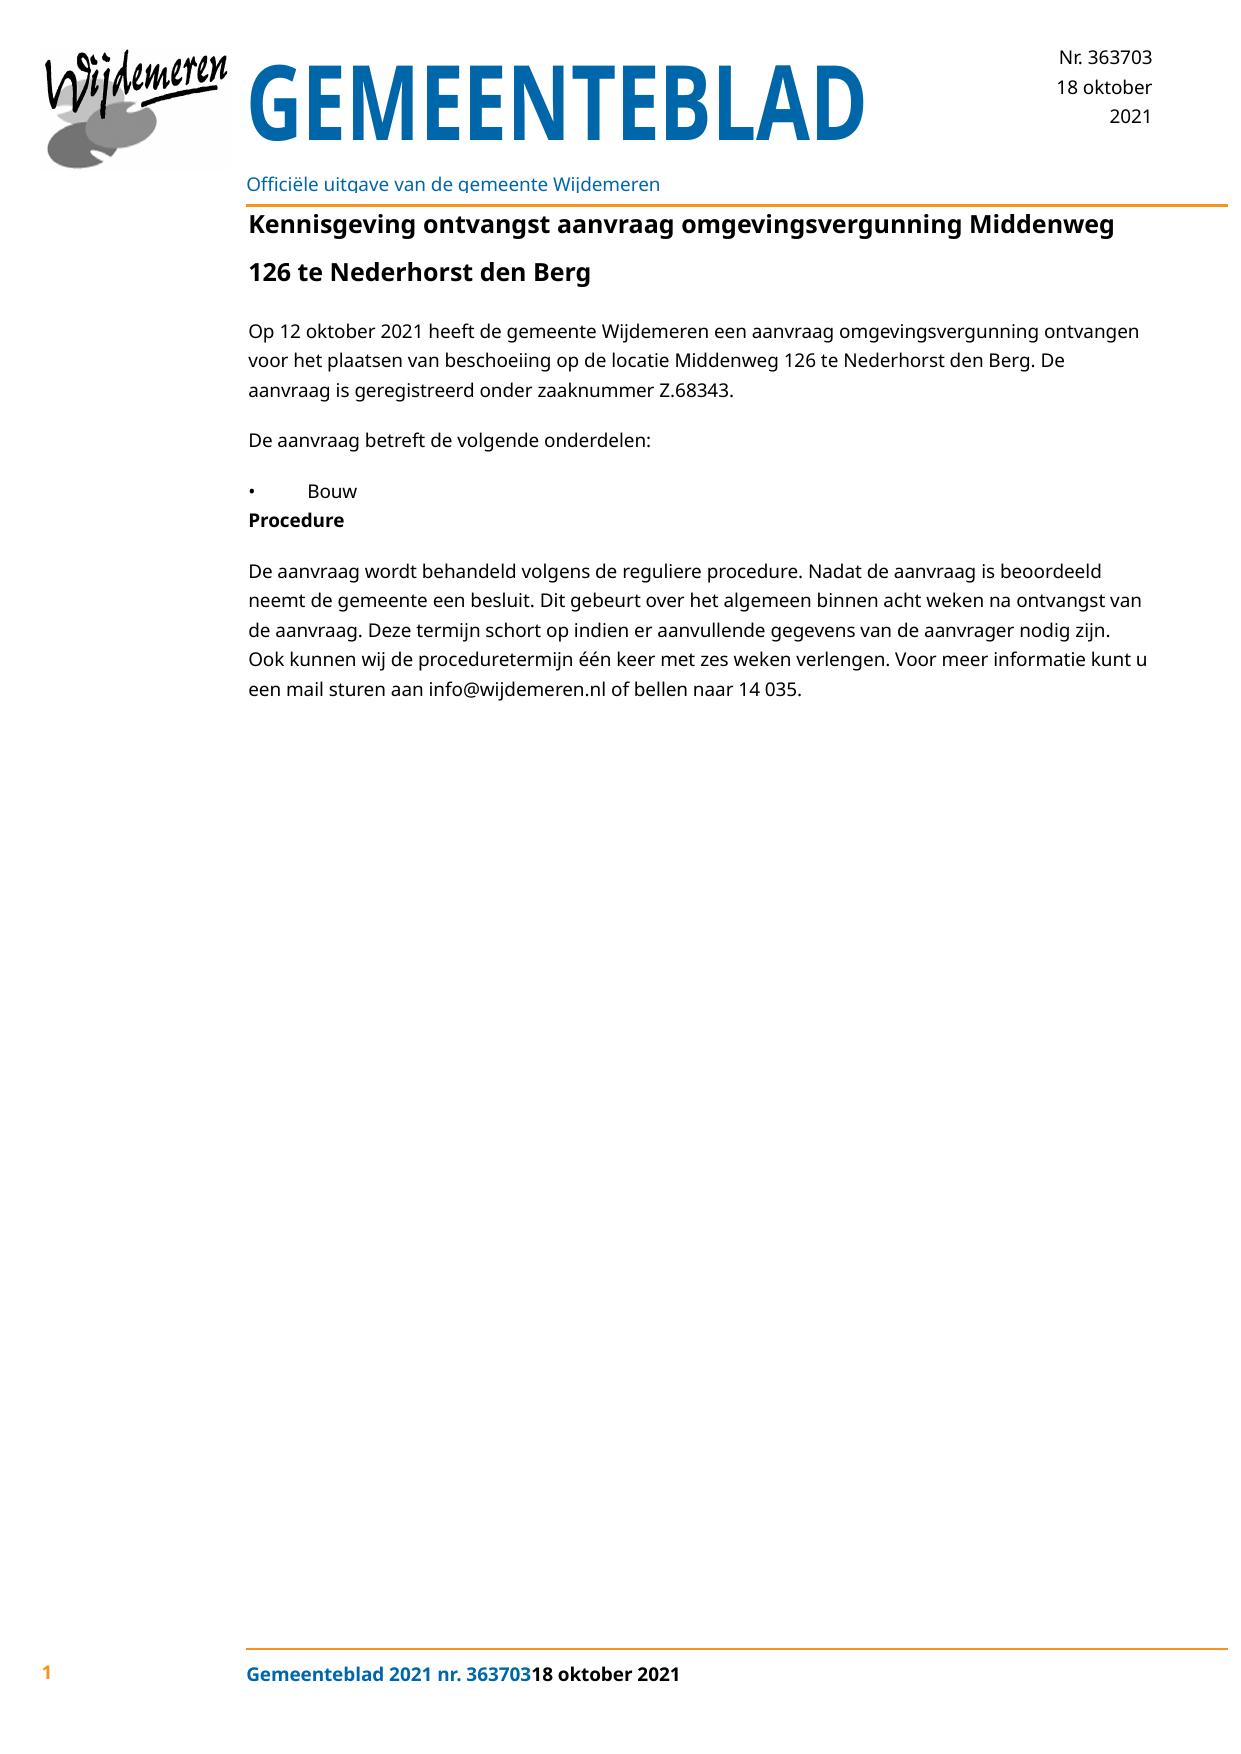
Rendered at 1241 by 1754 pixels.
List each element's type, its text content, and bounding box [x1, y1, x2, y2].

text Kennisgeving ontvangst aanvraag omgevingsvergunning Middenweg 126 te Nederhorst den Berg [248, 207, 1152, 288]
list Bouw [248, 478, 1152, 504]
text Op 12 oktober 2021 heeft de gemeente Wijdemeren een aanvraag omgevingsvergunning ontvangen voor het plaatsen van beschoeiing op de locatie Middenweg 126 te Nederhorst den Berg. De aanvraag is geregistreerd onder zaaknummer Z.68343. [248, 318, 1152, 403]
text De aanvraag betreft de volgende onderdelen: [248, 427, 1152, 453]
text Procedure [248, 507, 1152, 533]
picture [41, 47, 231, 172]
text De aanvraag wordt behandeld volgens de reguliere procedure. Nadat de aanvraag is beoordeeld neemt de gemeente een besluit. Dit gebeurt over het algemeen binnen acht weken na ontvangst van de aanvraag. Deze termijn schort op indien er aanvullende gegevens van de aanvrager nodig zijn. Ook kunnen wij de proceduretermijn één keer met zes weken verlengen. Voor meer informatie kunt u een mail sturen aan info@wijdemeren.nl of bellen naar 14 035. [248, 558, 1152, 702]
